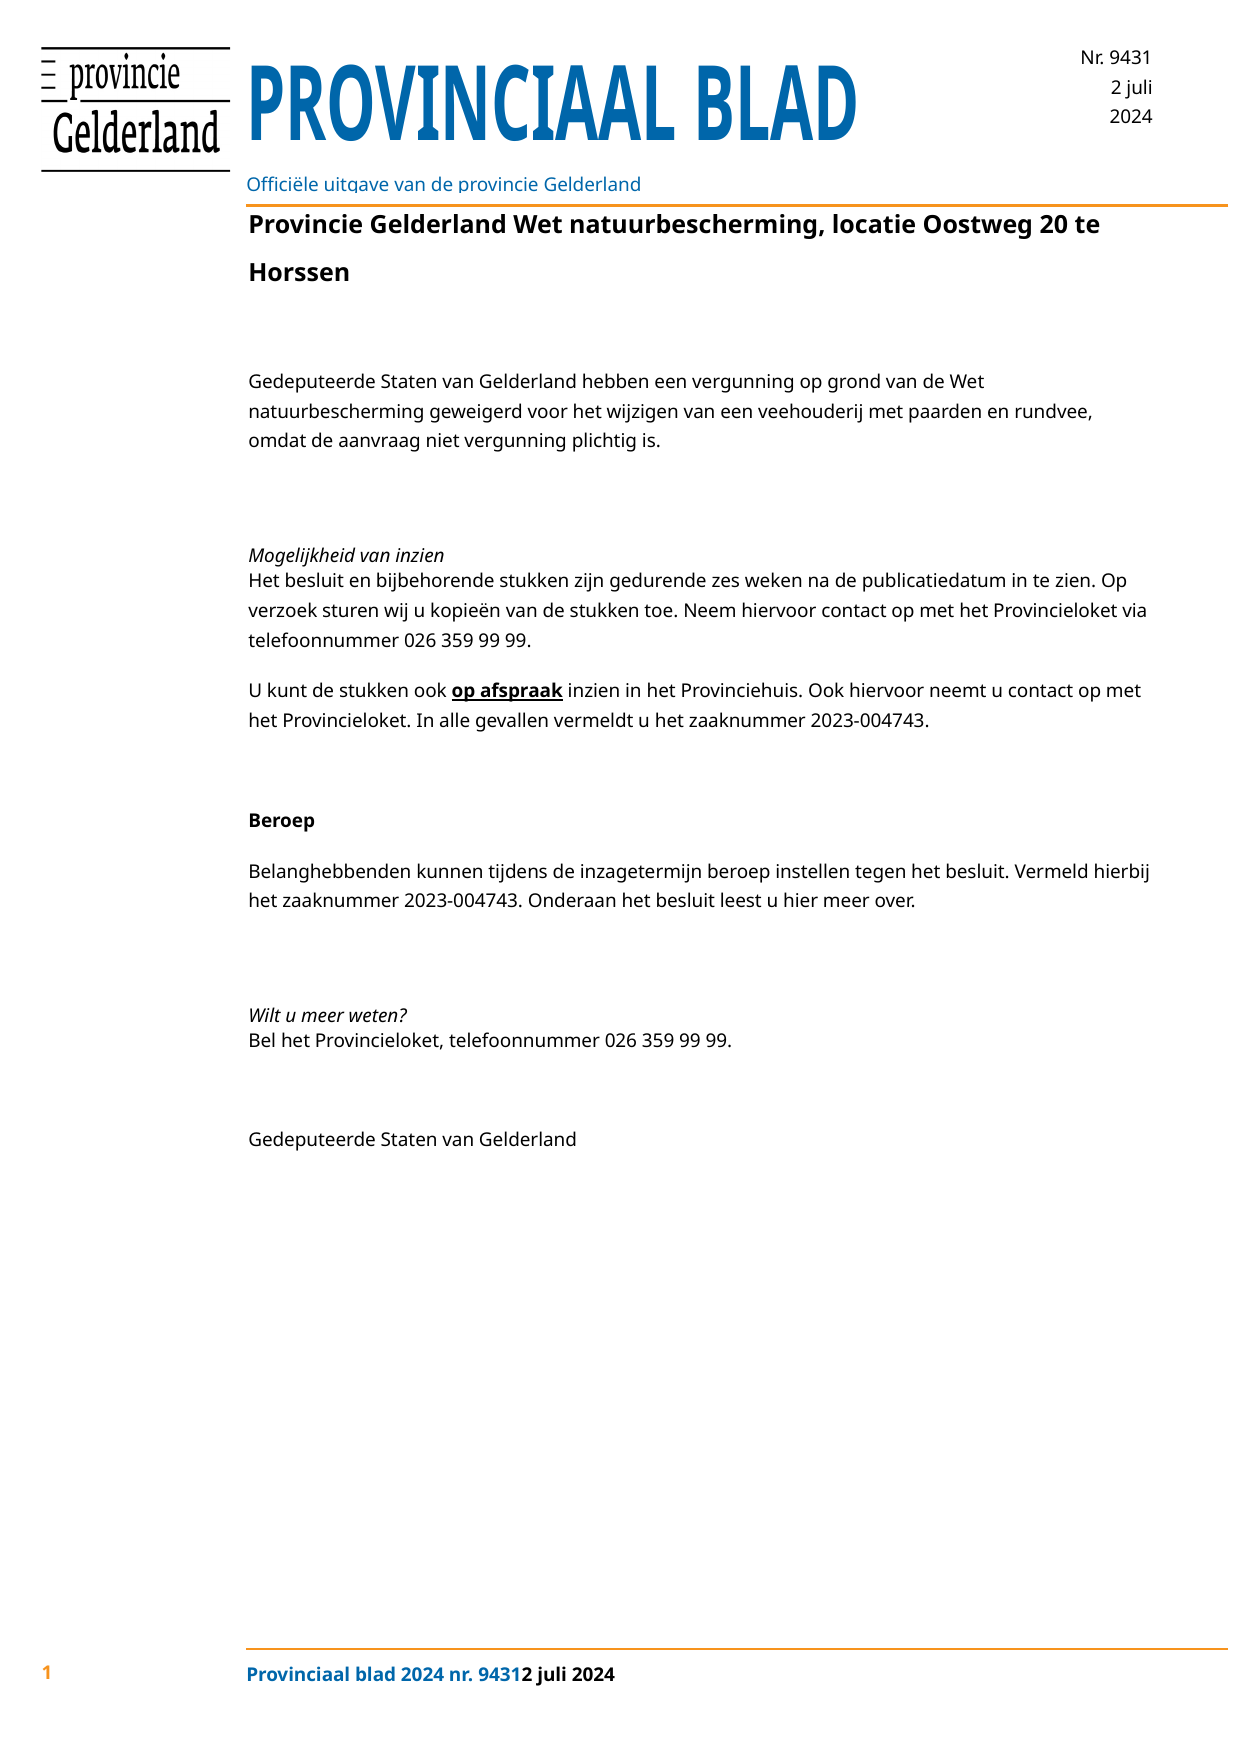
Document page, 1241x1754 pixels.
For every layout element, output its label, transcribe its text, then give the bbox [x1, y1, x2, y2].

text Belanghebbenden kunnen tijdens de inzagetermijn beroep instellen tegen het besluit. Vermeld hierbij het zaaknummer 2023-004743. Onderaan het besluit leest u hier meer over. [248, 858, 1152, 913]
text Bel het Provincieloket, telefoonnummer 026 359 99 99. [248, 1028, 1152, 1053]
text Gedeputeerde Staten van Gelderland [248, 1126, 1152, 1152]
picture [41, 47, 231, 172]
text Mogelijkheid van inzien [248, 542, 1152, 568]
text Gedeputeerde Staten van Gelderland hebben een vergunning op grond van de Wet natuurbescherming geweigerd voor het wijzigen van een veehouderij met paarden en rundvee, omdat de aanvraag niet vergunning plichtig is. [248, 368, 1152, 453]
text Het besluit en bijbehorende stukken zijn gedurende zes weken na de publicatiedatum in te zien. Op verzoek sturen wij u kopieën van de stukken toe. Neem hiervoor contact op met het Provincieloket via telefoonnummer 026 359 99 99. [248, 568, 1152, 652]
text Wilt u meer weten? [248, 1002, 1152, 1028]
text U kunt de stukken ook op afspraak inzien in het Provinciehuis. Ook hiervoor neemt u contact op met het Provincieloket. In alle gevallen vermeldt u het zaaknummer 2023-004743. [248, 677, 1152, 732]
text Provincie Gelderland Wet natuurbescherming, locatie Oostweg 20 te Horssen [248, 207, 1152, 288]
text Beroep [248, 808, 1152, 833]
